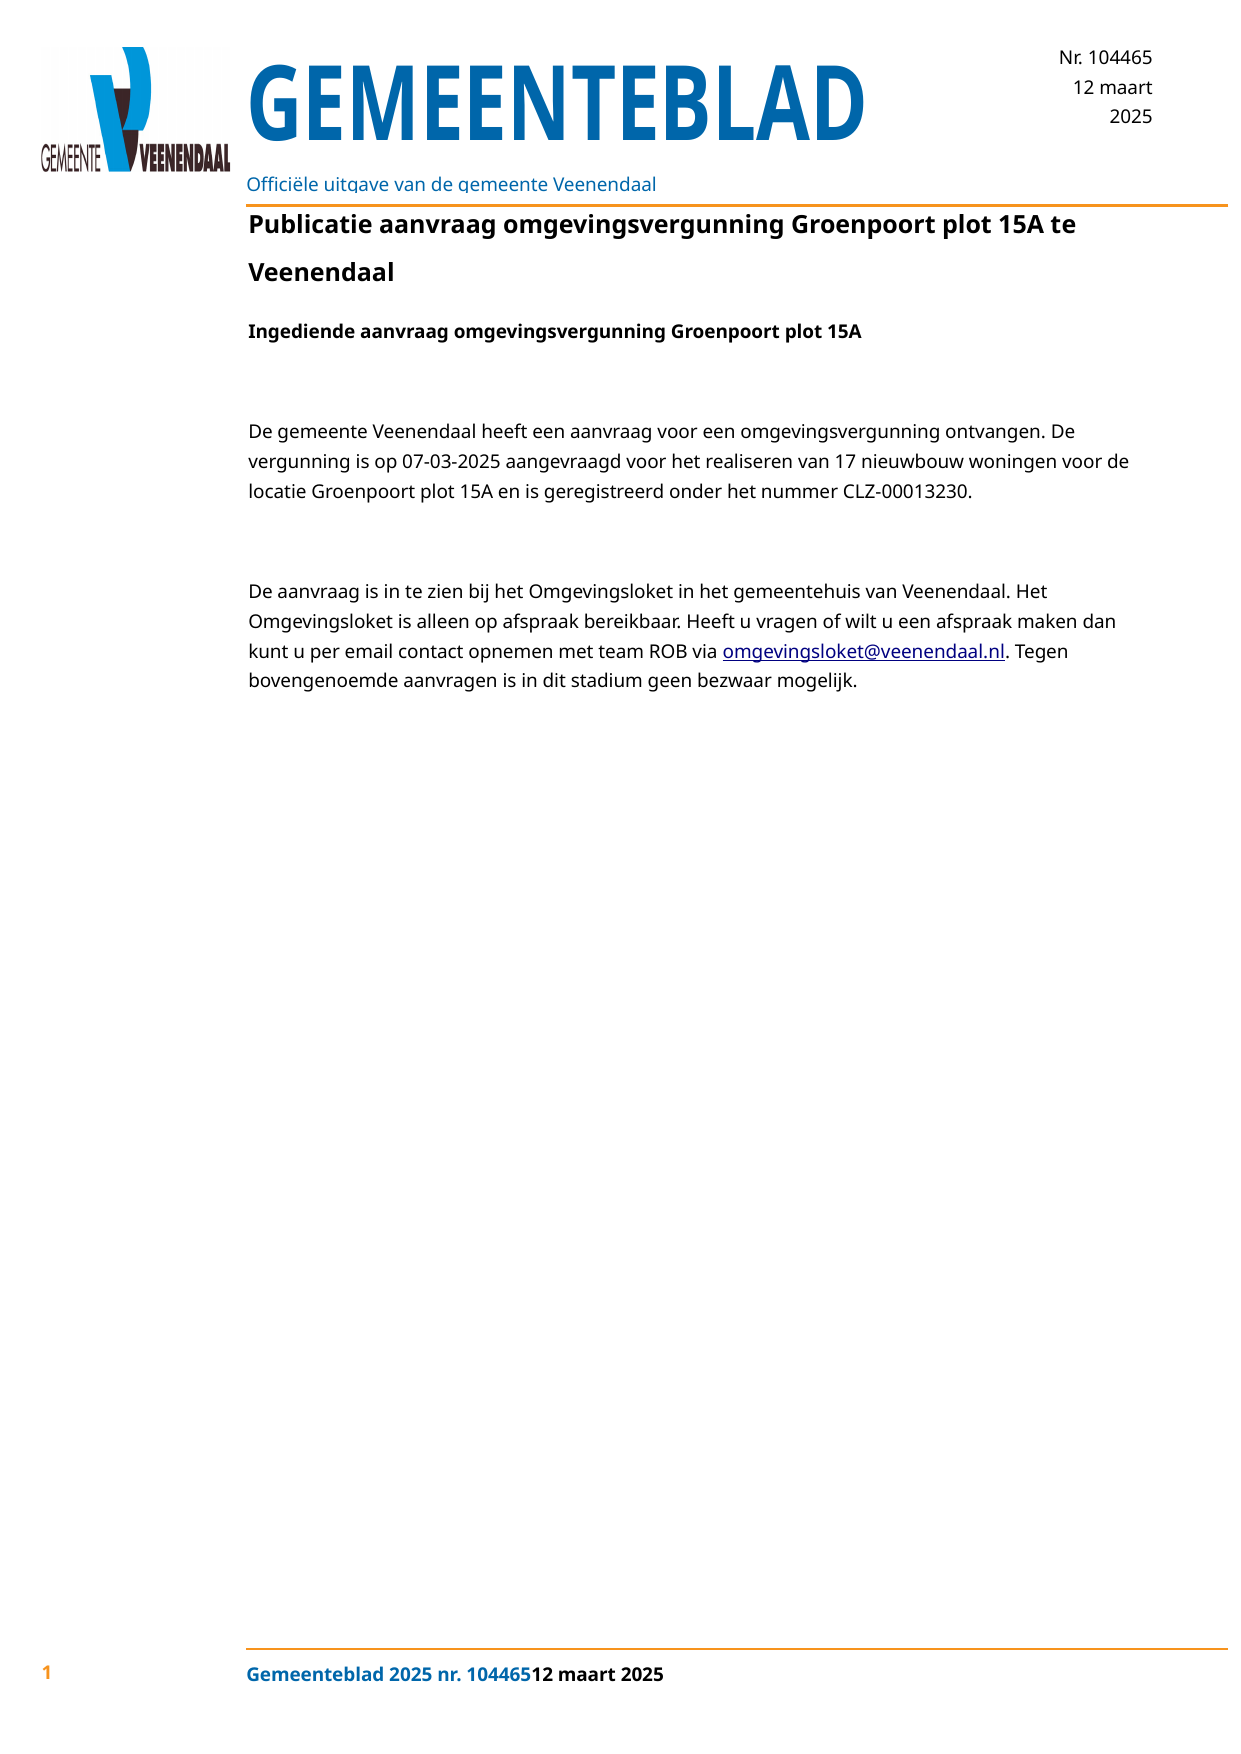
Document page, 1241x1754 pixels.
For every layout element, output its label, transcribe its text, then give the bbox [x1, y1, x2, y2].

text De gemeente Veenendaal heeft een aanvraag voor een omgevingsvergunning ontvangen. De vergunning is op 07-03-2025 aangevraagd voor het realiseren van 17 nieuwbouw woningen voor de locatie Groenpoort plot 15A en is geregistreerd onder het nummer CLZ-00013230. [248, 419, 1152, 504]
text Ingediende aanvraag omgevingsvergunning Groenpoort plot 15A [248, 318, 1152, 344]
picture [123, 47, 231, 172]
picture [41, 47, 130, 172]
text De aanvraag is in te zien bij het Omgevingsloket in het gemeentehuis van Veenendaal. Het Omgevingsloket is alleen op afspraak bereikbaar. Heeft u vragen of wilt u een afspraak maken dan kunt u per email contact opnemen met team ROB via omgevingsloket@veenendaal.nl. Tegen bovengenoemde aanvragen is in dit stadium geen bezwaar mogelijk. [248, 579, 1152, 693]
text Publicatie aanvraag omgevingsvergunning Groenpoort plot 15A te Veenendaal [248, 207, 1152, 288]
